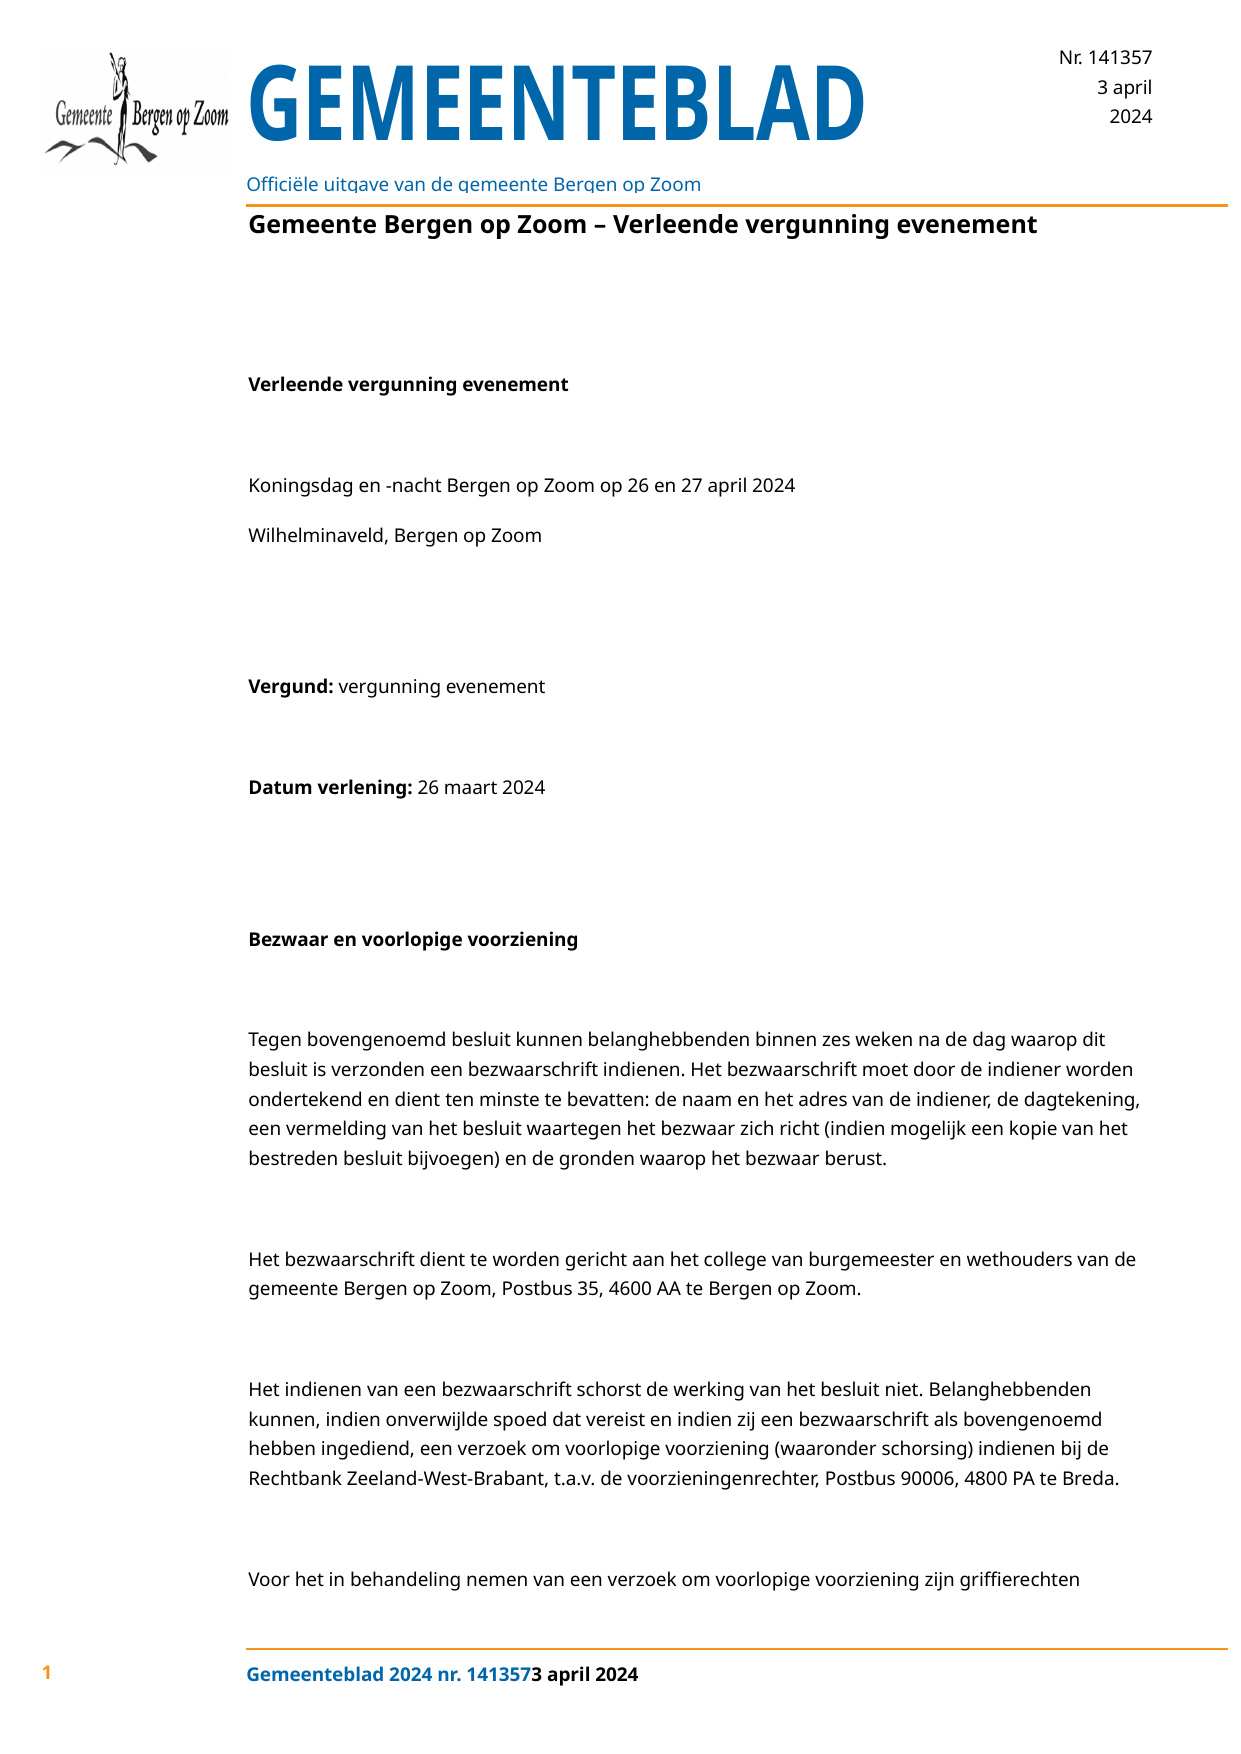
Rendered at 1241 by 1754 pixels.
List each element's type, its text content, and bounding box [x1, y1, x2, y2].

text Het indienen van een bezwaarschrift schorst de werking van het besluit niet. Belanghebbenden kunnen, indien onverwijlde spoed dat vereist en indien zij een bezwaarschrift als bovengenoemd hebben ingediend, een verzoek om voorlopige voorziening (waaronder schorsing) indienen bij de Rechtbank Zeeland-West-Brabant, t.a.v. de voorzieningenrechter, Postbus 90006, 4800 PA te Breda. [248, 1376, 1152, 1491]
text Voor het in behandeling nemen van een verzoek om voorlopige voorziening zijn griffierechten [248, 1566, 1152, 1591]
text Gemeente Bergen op Zoom – Verleende vergunning evenement [248, 207, 1152, 241]
text Wilhelminaveld, Bergen op Zoom [248, 522, 1152, 548]
text Datum verlening: 26 maart 2024 [248, 774, 1152, 800]
text Koningsdag en -nacht Bergen op Zoom op 26 en 27 april 2024 [248, 472, 1152, 498]
text Bezwaar en voorlopige voorziening [248, 926, 1152, 951]
picture [41, 47, 231, 172]
text Het bezwaarschrift dient te worden gericht aan het college van burgemeester en wethouders van de gemeente Bergen op Zoom, Postbus 35, 4600 AA te Bergen op Zoom. [248, 1246, 1152, 1301]
text Verleende vergunning evenement [248, 371, 1152, 397]
text Vergund: vergunning evenement [248, 674, 1152, 699]
text Tegen bovengenoemd besluit kunnen belanghebbenden binnen zes weken na de dag waarop dit besluit is verzonden een bezwaarschrift indienen. Het bezwaarschrift moet door de indiener worden ondertekend en dient ten minste te bevatten: de naam en het adres van de indiener, de dagtekening, een vermelding van het besluit waartegen het bezwaar zich richt (indien mogelijk een kopie van het bestreden besluit bijvoegen) en de gronden waarop het bezwaar berust. [248, 1027, 1152, 1171]
